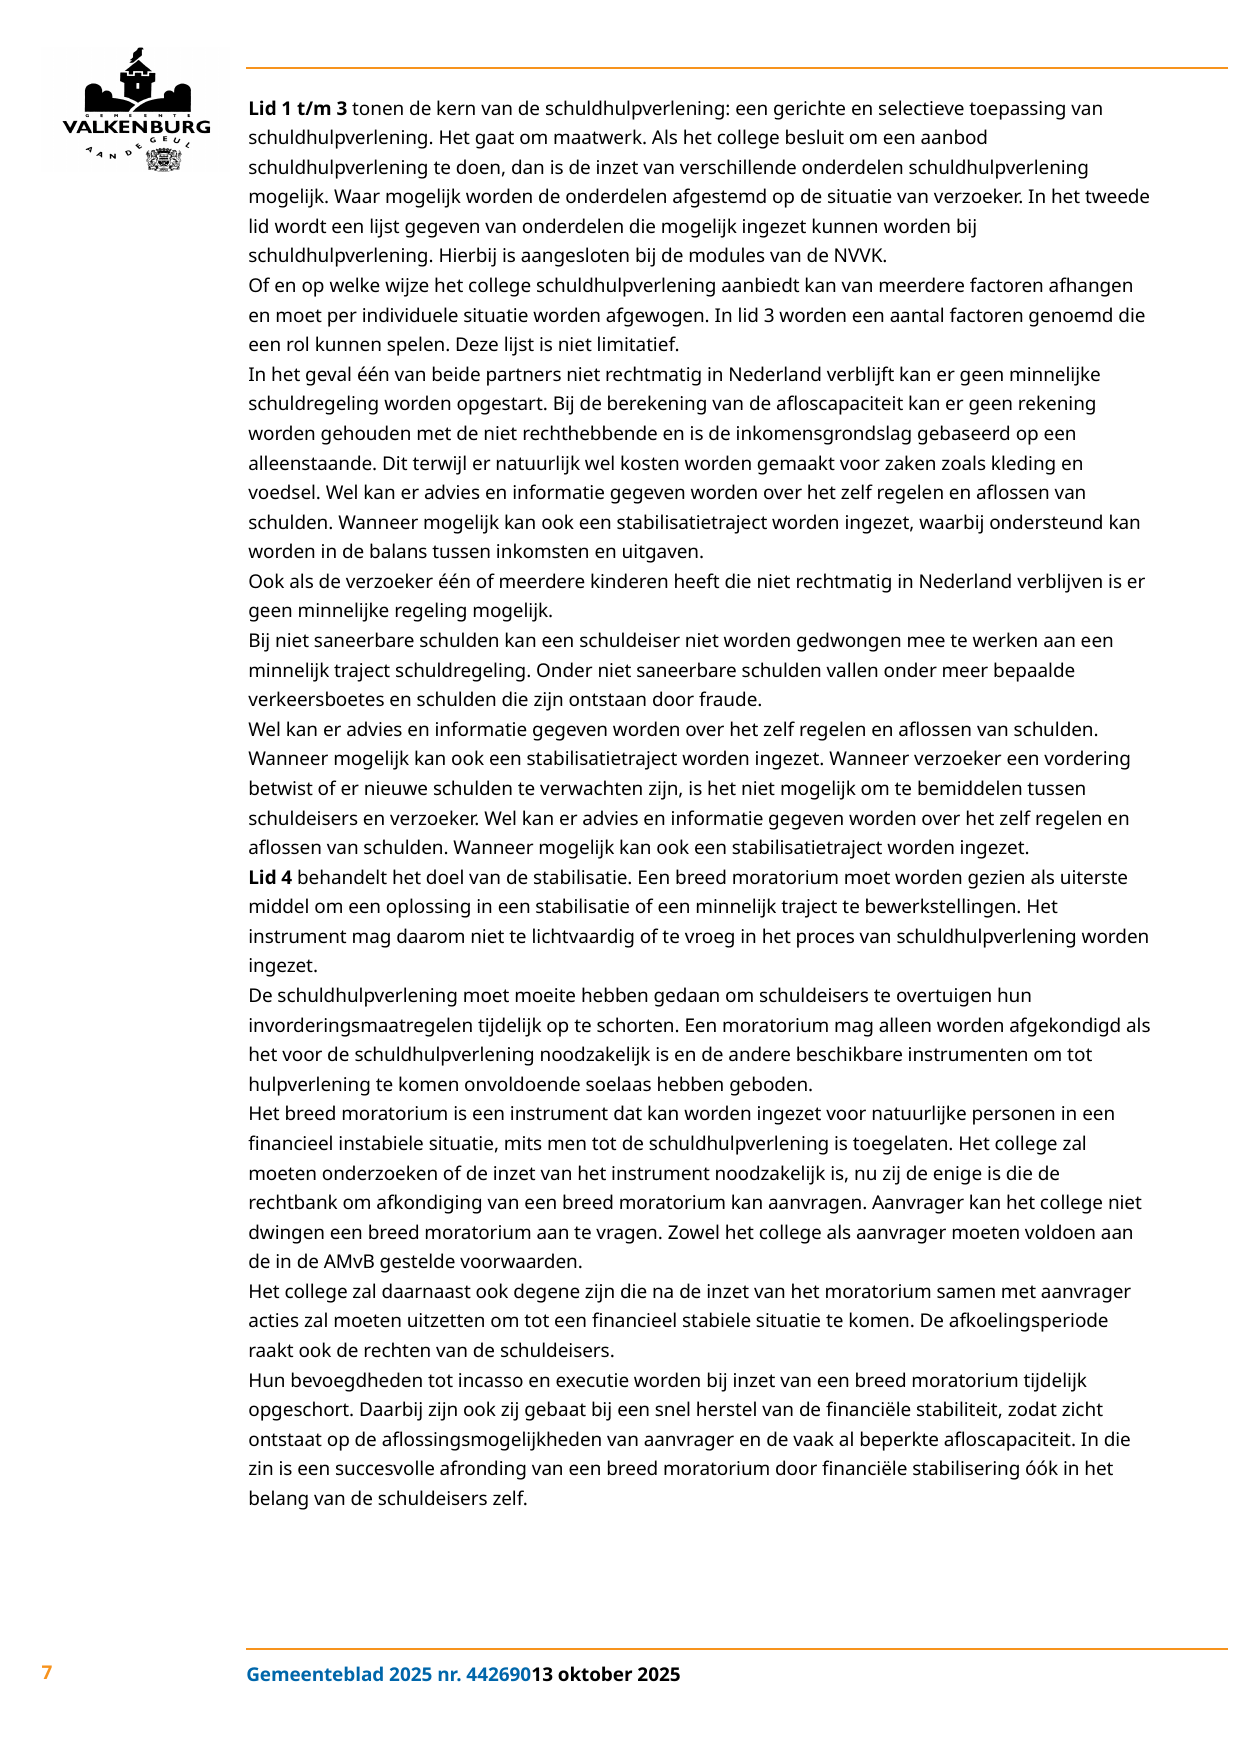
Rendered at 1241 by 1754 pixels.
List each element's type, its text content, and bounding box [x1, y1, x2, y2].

text De schuldhulpverlening moet moeite hebben gedaan om schuldeisers te overtuigen hun invorderingsmaatregelen tijdelijk op te schorten. Een moratorium mag alleen worden afgekondigd als het voor de schuldhulpverlening noodzakelijk is en de andere beschikbare instrumenten om tot hulpverlening te komen onvoldoende soelaas hebben geboden. [248, 982, 1152, 1097]
text In het geval één van beide partners niet rechtmatig in Nederland verblijft kan er geen minnelijke schuldregeling worden opgestart. Bij de berekening van de afloscapaciteit kan er geen rekening worden gehouden met de niet rechthebbende en is de inkomensgrondslag gebaseerd op een alleenstaande. Dit terwijl er natuurlijk wel kosten worden gemaakt voor zaken zoals kleding en voedsel. Wel kan er advies en informatie gegeven worden over het zelf regelen en aflossen van schulden. Wanneer mogelijk kan ook een stabilisatietraject worden ingezet, waarbij ondersteund kan worden in de balans tussen inkomsten en uitgaven. [248, 361, 1152, 564]
text Bij niet saneerbare schulden kan een schuldeiser niet worden gedwongen mee te werken aan een minnelijk traject schuldregeling. Onder niet saneerbare schulden vallen onder meer bepaalde verkeersboetes en schulden die zijn ontstaan door fraude. [248, 627, 1152, 712]
text Of en op welke wijze het college schuldhulpverlening aanbiedt kan van meerdere factoren afhangen en moet per individuele situatie worden afgewogen. In lid 3 worden een aantal factoren genoemd die een rol kunnen spelen. Deze lijst is niet limitatief. [248, 272, 1152, 357]
text Wel kan er advies en informatie gegeven worden over het zelf regelen en aflossen van schulden. Wanneer mogelijk kan ook een stabilisatietraject worden ingezet. Wanneer verzoeker een vordering betwist of er nieuwe schulden te verwachten zijn, is het niet mogelijk om te bemiddelen tussen schuldeisers en verzoeker. Wel kan er advies en informatie gegeven worden over het zelf regelen en aflossen van schulden. Wanneer mogelijk kan ook een stabilisatietraject worden ingezet. [248, 716, 1152, 860]
text Ook als de verzoeker één of meerdere kinderen heeft die niet rechtmatig in Nederland verblijven is er geen minnelijke regeling mogelijk. [248, 568, 1152, 623]
text Lid 4 behandelt het doel van de stabilisatie. Een breed moratorium moet worden gezien als uiterste middel om een oplossing in een stabilisatie of een minnelijk traject te bewerkstellingen. Het instrument mag daarom niet te lichtvaardig of te vroeg in het proces van schuldhulpverlening worden ingezet. [248, 864, 1152, 978]
text Hun bevoegdheden tot incasso en executie worden bij inzet van een breed moratorium tijdelijk opgeschort. Daarbij zijn ook zij gebaat bij een snel herstel van de financiële stabiliteit, zodat zicht ontstaat op de aflossingsmogelijkheden van aanvrager en de vaak al beperkte afloscapaciteit. In die zin is een succesvolle afronding van een breed moratorium door financiële stabilisering óók in het belang van de schuldeisers zelf. [248, 1367, 1152, 1511]
picture [41, 47, 231, 172]
text Het college zal daarnaast ook degene zijn die na de inzet van het moratorium samen met aanvrager acties zal moeten uitzetten om tot een financieel stabiele situatie te komen. De afkoelingsperiode raakt ook de rechten van de schuldeisers. [248, 1278, 1152, 1363]
text Het breed moratorium is een instrument dat kan worden ingezet voor natuurlijke personen in een financieel instabiele situatie, mits men tot de schuldhulpverlening is toegelaten. Het college zal moeten onderzoeken of de inzet van het instrument noodzakelijk is, nu zij de enige is die de rechtbank om afkondiging van een breed moratorium kan aanvragen. Aanvrager kan het college niet dwingen een breed moratorium aan te vragen. Zowel het college als aanvrager moeten voldoen aan de in de AMvB gestelde voorwaarden. [248, 1101, 1152, 1274]
text Lid 1 t/m 3 tonen de kern van de schuldhulpverlening: een gerichte en selectieve toepassing van schuldhulpverlening. Het gaat om maatwerk. Als het college besluit om een aanbod schuldhulpverlening te doen, dan is de inzet van verschillende onderdelen schuldhulpverlening mogelijk. Waar mogelijk worden de onderdelen afgestemd op de situatie van verzoeker. In het tweede lid wordt een lijst gegeven van onderdelen die mogelijk ingezet kunnen worden bij schuldhulpverlening. Hierbij is aangesloten bij de modules van de NVVK. [248, 95, 1152, 268]
